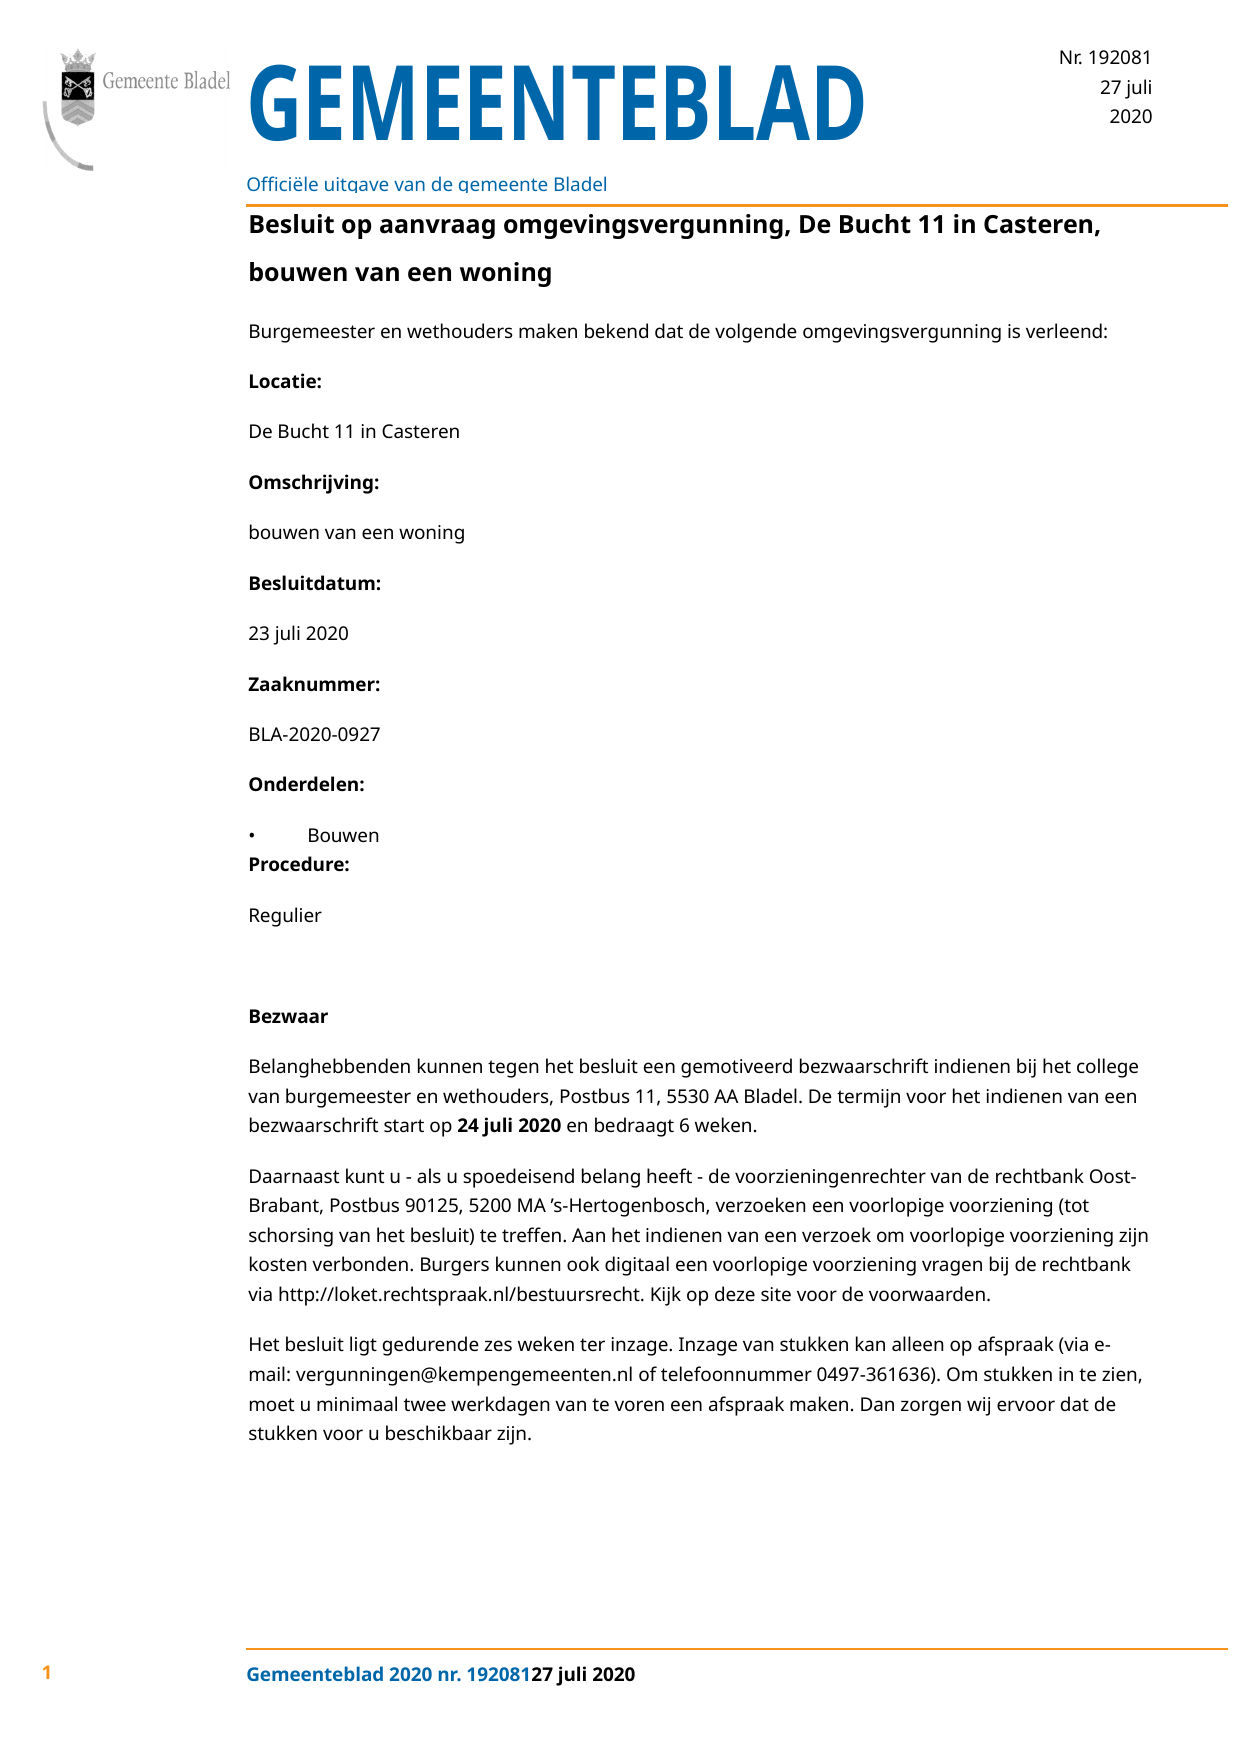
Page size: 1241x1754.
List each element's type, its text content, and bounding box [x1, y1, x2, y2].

list Bouwen [248, 822, 1152, 848]
text Besluit op aanvraag omgevingsvergunning, De Bucht 11 in Casteren, bouwen van een woning [248, 207, 1152, 288]
text Besluitdatum: [248, 570, 1152, 596]
text Bezwaar [248, 1003, 1152, 1029]
text Locatie: [248, 368, 1152, 394]
text Procedure: [248, 852, 1152, 877]
text Belanghebbenden kunnen tegen het besluit een gemotiveerd bezwaarschrift indienen bij het college van burgemeester en wethouders, Postbus 11, 5530 AA Bladel. De termijn voor het indienen van een bezwaarschrift start op 24 juli 2020 en bedraagt 6 weken. [248, 1053, 1152, 1138]
text Daarnaast kunt u - als u spoedeisend belang heeft - de voorzieningenrechter van de rechtbank Oost-Brabant, Postbus 90125, 5200 MA ’s-Hertogenbosch, verzoeken een voorlopige voorziening (tot schorsing van het besluit) te treffen. Aan het indienen van een verzoek om voorlopige voorziening zijn kosten verbonden. Burgers kunnen ook digitaal een voorlopige voorziening vragen bij de rechtbank via http://loket.rechtspraak.nl/bestuursrecht. Kijk op deze site voor de voorwaarden. [248, 1163, 1152, 1307]
picture [41, 47, 231, 172]
text bouwen van een woning [248, 519, 1152, 545]
text Omschrijving: [248, 469, 1152, 495]
text Onderdelen: [248, 772, 1152, 797]
text 23 juli 2020 [248, 620, 1152, 646]
text Burgemeester en wethouders maken bekend dat de volgende omgevingsvergunning is verleend: [248, 318, 1152, 344]
text Het besluit ligt gedurende zes weken ter inzage. Inzage van stukken kan alleen op afspraak (via e-mail: vergunningen@kempengemeenten.nl of telefoonnummer 0497-361636). Om stukken in te zien, moet u minimaal twee werkdagen van te voren een afspraak maken. Dan zorgen wij ervoor dat de stukken voor u beschikbaar zijn. [248, 1332, 1152, 1446]
text Regulier [248, 902, 1152, 928]
text De Bucht 11 in Casteren [248, 419, 1152, 444]
text BLA-2020-0927 [248, 721, 1152, 747]
text Zaaknummer: [248, 671, 1152, 697]
